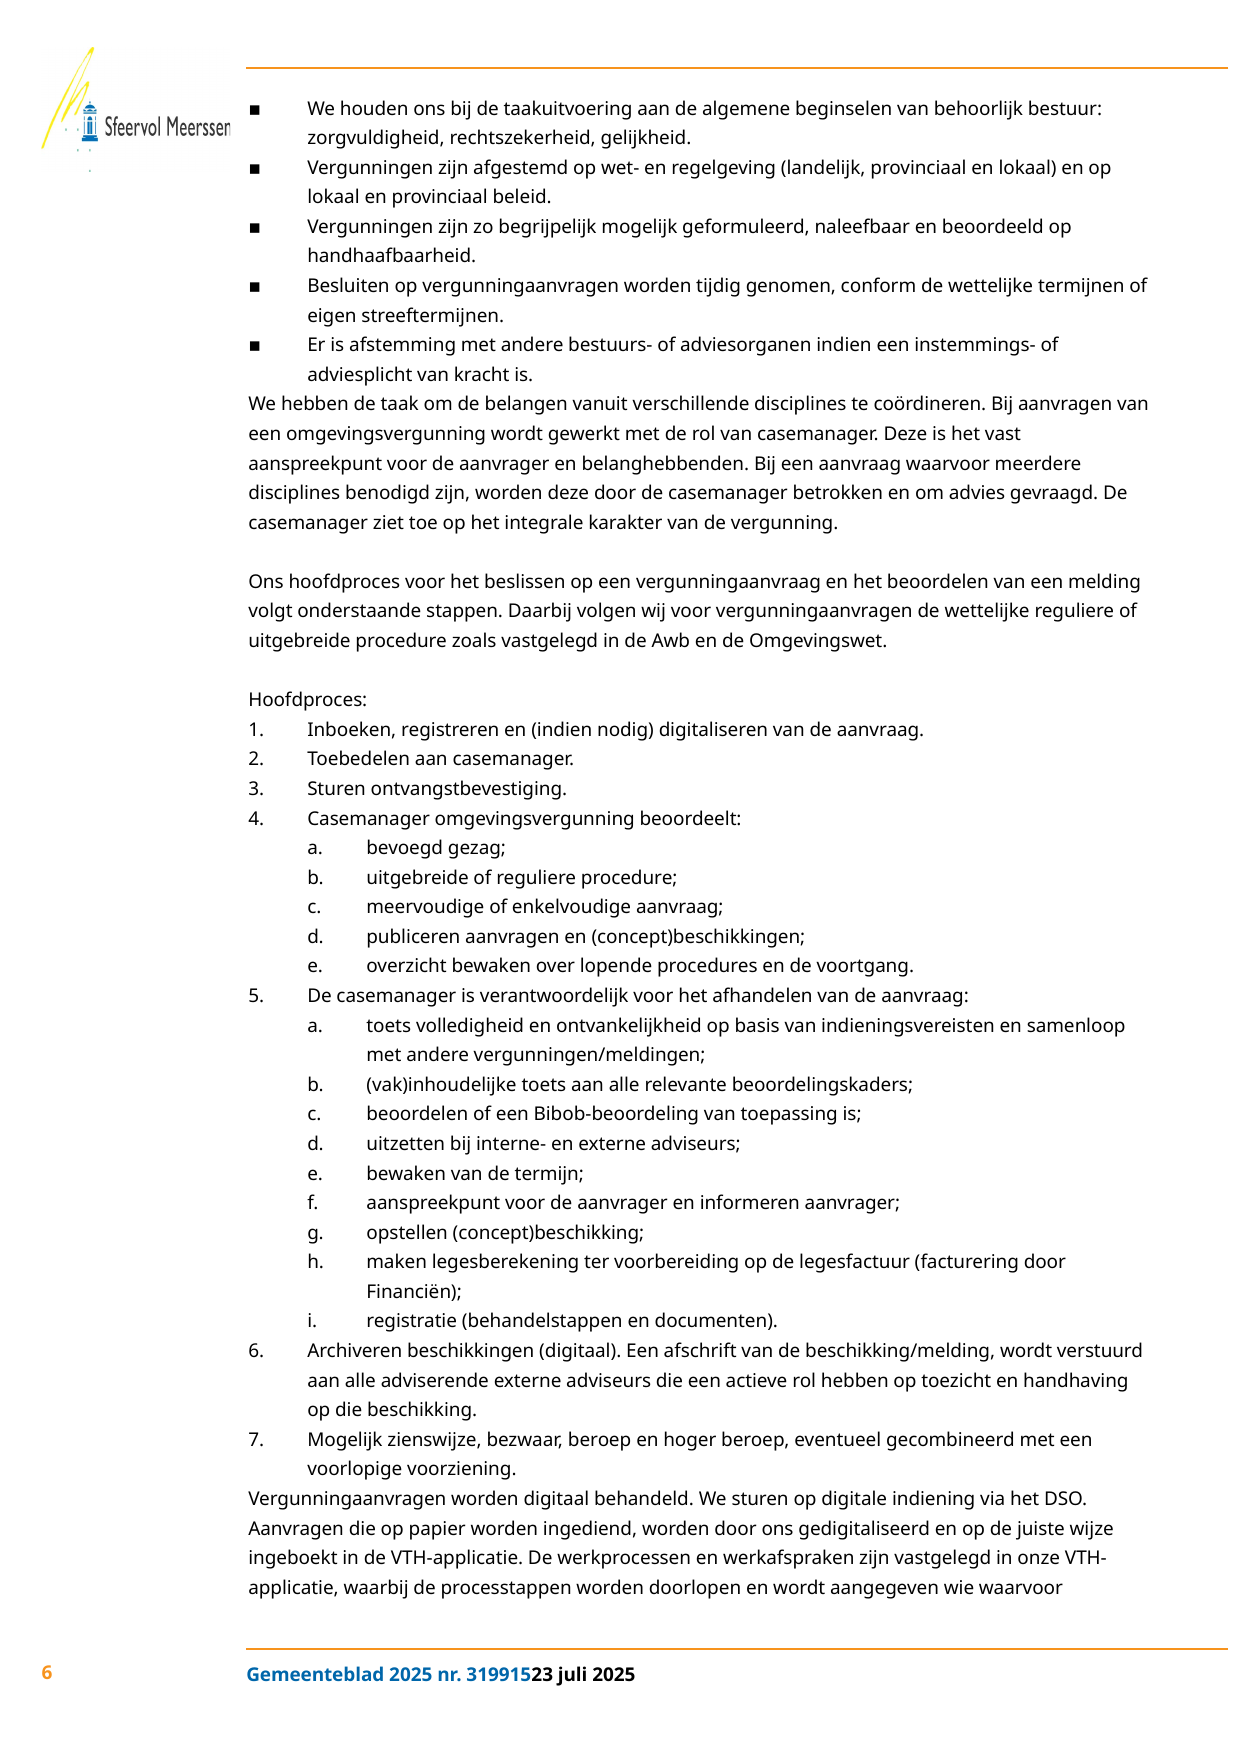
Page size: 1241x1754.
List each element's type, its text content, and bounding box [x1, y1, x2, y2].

list publiceren aanvragen en (concept)beschikkingen; [307, 923, 1152, 949]
list beoordelen of een Bibob-beoordeling van toepassing is; [307, 1101, 1152, 1126]
list Sturen ontvangstbevestiging. [248, 775, 1152, 801]
list Inboeken, registreren en (indien nodig) digitaliseren van de aanvraag. [248, 716, 1152, 742]
list opstellen (concept)beschikking; [307, 1219, 1152, 1245]
list overzicht bewaken over lopende procedures en de voortgang. [307, 953, 1152, 978]
list bewaken van de termijn; [307, 1160, 1152, 1186]
list Archiveren beschikkingen (digitaal). Een afschrift van de beschikking/melding, wordt verstuurd aan alle adviserende externe adviseurs die een actieve rol hebben op toezicht en handhaving op die beschikking. [248, 1337, 1152, 1422]
text Hoofdproces: [248, 686, 1152, 712]
list Vergunningen zijn afgestemd op wet- en regelgeving (landelijk, provinciaal en lokaal) en op lokaal en provinciaal beleid. [248, 154, 1152, 209]
list uitgebreide of reguliere procedure; [307, 864, 1152, 890]
list maken legesberekening ter voorbereiding op de legesfactuur (facturering door Financiën); [307, 1248, 1152, 1304]
list aanspreekpunt voor de aanvrager en informeren aanvrager; [307, 1189, 1152, 1215]
list Mogelijk zienswijze, bezwaar, beroep en hoger beroep, eventueel gecombineerd met een voorlopige voorziening. [248, 1426, 1152, 1481]
list bevoegd gezag; [307, 834, 1152, 860]
picture [41, 47, 231, 172]
text Vergunningaanvragen worden digitaal behandeld. We sturen op digitale indiening via het DSO. Aanvragen die op papier worden ingediend, worden door ons gedigitaliseerd en op de juiste wijze ingeboekt in de VTH-applicatie. De werkprocessen en werkafspraken zijn vastgelegd in onze VTH-applicatie, waarbij de processtappen worden doorlopen en wordt aangegeven wie waarvoor [248, 1485, 1152, 1600]
text We hebben de taak om de belangen vanuit verschillende disciplines te coördineren. Bij aanvragen van een omgevingsvergunning wordt gewerkt met de rol van casemanager. Deze is het vast aanspreekpunt voor de aanvrager en belanghebbenden. Bij een aanvraag waarvoor meerdere disciplines benodigd zijn, worden deze door de casemanager betrokken en om advies gevraagd. De casemanager ziet toe op het integrale karakter van de vergunning. [248, 391, 1152, 535]
list Casemanager omgevingsvergunning beoordeelt: [248, 805, 1152, 831]
list Besluiten op vergunningaanvragen worden tijdig genomen, conform de wettelijke termijnen of eigen streeftermijnen. [248, 272, 1152, 328]
list De casemanager is verantwoordelijk voor het afhandelen van de aanvraag: [248, 982, 1152, 1008]
list meervoudige of enkelvoudige aanvraag; [307, 893, 1152, 919]
list We houden ons bij de taakuitvoering aan de algemene beginselen van behoorlijk bestuur: zorgvuldigheid, rechtszekerheid, gelijkheid. [248, 95, 1152, 150]
list registratie (behandelstappen en documenten). [307, 1308, 1152, 1333]
list Toebedelen aan casemanager. [248, 746, 1152, 771]
text Ons hoofdproces voor het beslissen op een vergunningaanvraag en het beoordelen van een melding volgt onderstaande stappen. Daarbij volgen wij voor vergunningaanvragen de wettelijke reguliere of uitgebreide procedure zoals vastgelegd in de Awb en de Omgevingswet. [248, 568, 1152, 653]
list (vak)inhoudelijke toets aan alle relevante beoordelingskaders; [307, 1071, 1152, 1097]
list Er is afstemming met andere bestuurs- of adviesorganen indien een instemmings- of adviesplicht van kracht is. [248, 331, 1152, 387]
list Vergunningen zijn zo begrijpelijk mogelijk geformuleerd, naleefbaar en beoordeeld op handhaafbaarheid. [248, 213, 1152, 268]
list uitzetten bij interne- en externe adviseurs; [307, 1130, 1152, 1156]
list toets volledigheid en ontvankelijkheid op basis van indieningsvereisten en samenloop met andere vergunningen/meldingen; [307, 1012, 1152, 1067]
